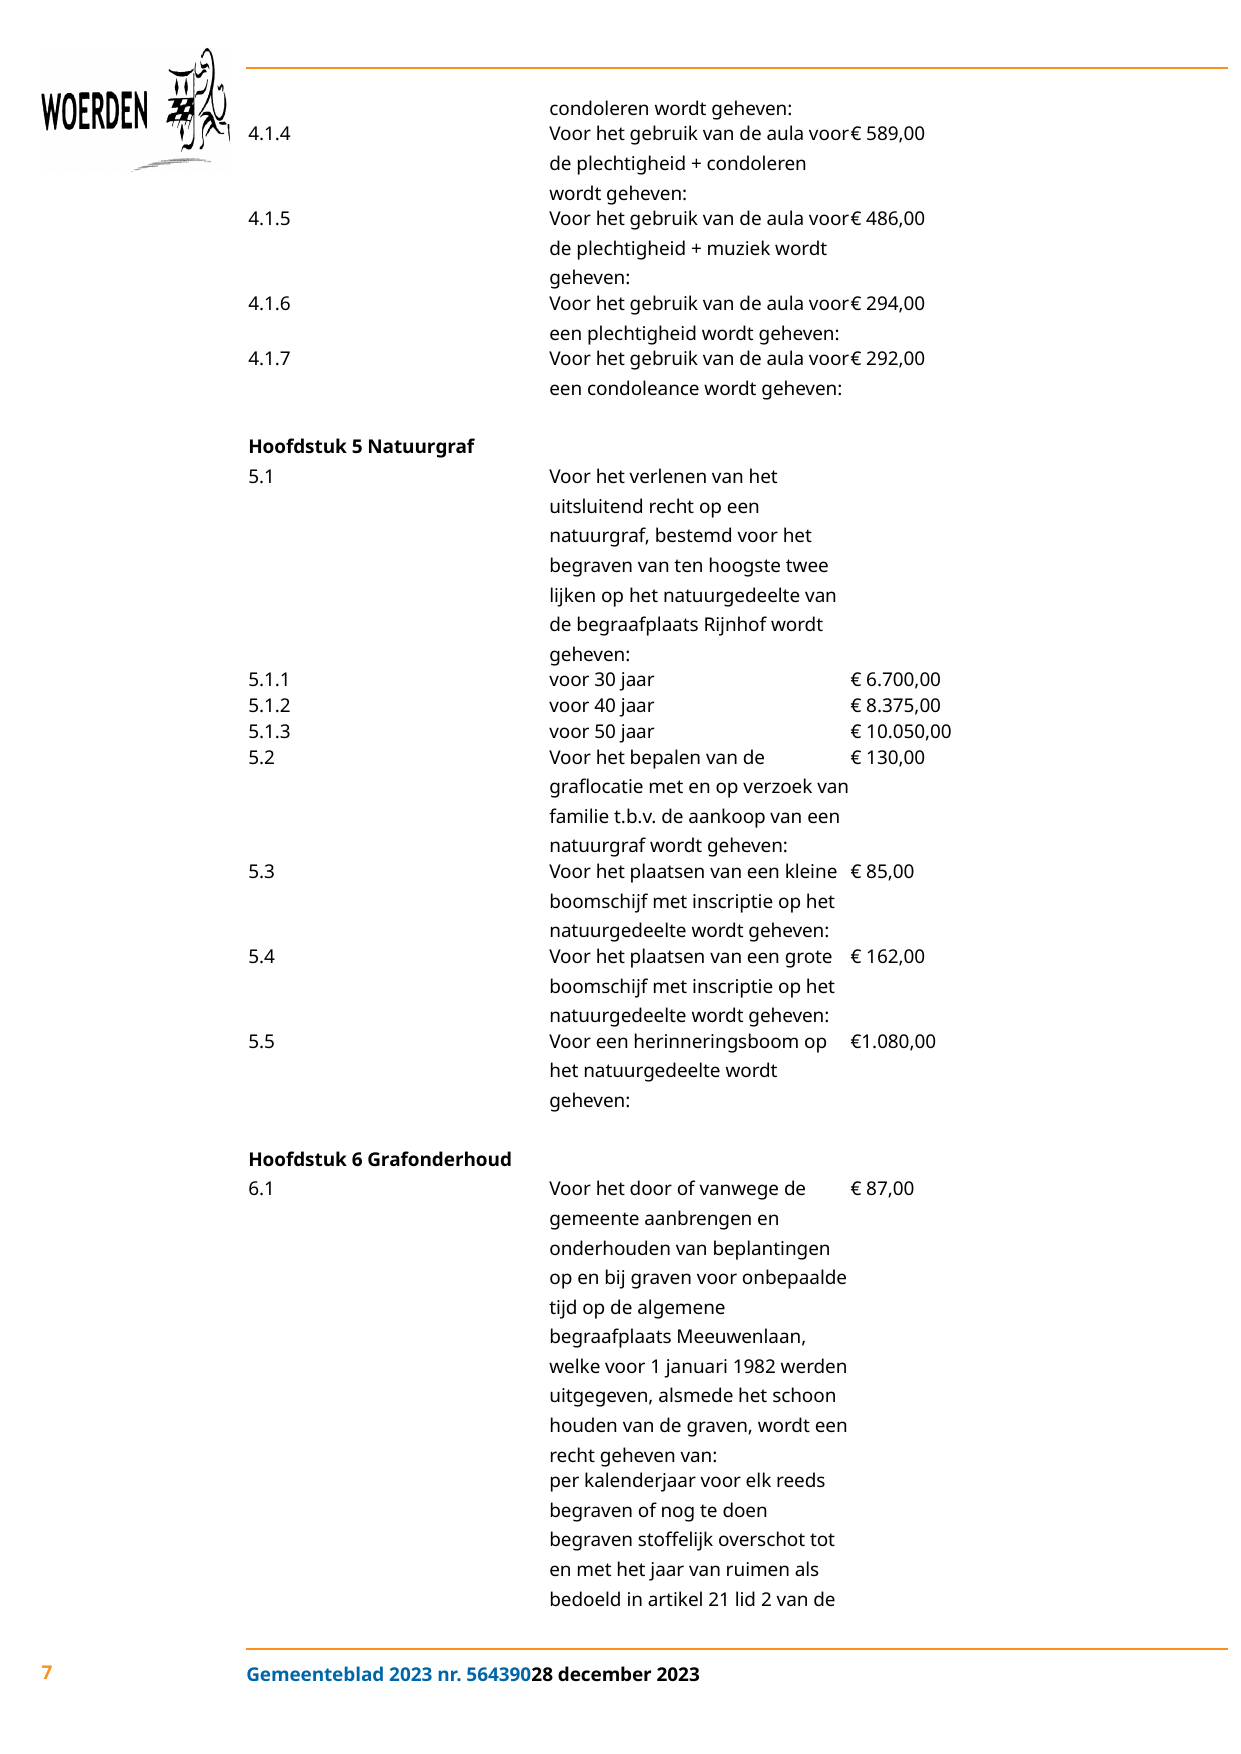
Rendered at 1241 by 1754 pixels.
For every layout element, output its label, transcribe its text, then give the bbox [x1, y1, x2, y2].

table_cell 5.5 [248, 1028, 549, 1113]
text Hoofdstuk 6 Grafonderhoud [248, 1146, 1152, 1172]
table_cell [248, 1468, 549, 1612]
table_cell 5.1.3 [248, 718, 549, 744]
table_cell Voor het gebruik van de aula voor een plechtigheid wordt geheven: [549, 290, 850, 346]
table_cell Voor het gebruik van de aula voor een condoleance wordt geheven: [549, 346, 850, 401]
table_cell € 8.375,00 [850, 693, 1152, 718]
table_cell 4.1.5 [248, 205, 549, 290]
table_cell € 130,00 [850, 744, 1152, 858]
table_cell € 589,00 [850, 121, 1152, 205]
table_cell Voor het plaatsen van een grote boomschijf met inscriptie op het natuurgedeelte wordt geheven: [549, 943, 850, 1028]
table_cell € 85,00 [850, 858, 1152, 943]
table_cell voor 30 jaar [549, 667, 850, 692]
table_cell € 486,00 [850, 205, 1152, 290]
table_cell Voor het gebruik van de aula voor de plechtigheid + muziek wordt geheven: [549, 205, 850, 290]
table_cell Voor het bepalen van de graflocatie met en op verzoek van familie t.b.v. de aankoop van een natuurgraf wordt geheven: [549, 744, 850, 858]
table_cell € 162,00 [850, 943, 1152, 1028]
table_cell € 294,00 [850, 290, 1152, 346]
table_cell voor 50 jaar [549, 718, 850, 744]
picture [41, 47, 231, 172]
table_header Voor het door of vanwege de gemeente aanbrengen en onderhouden van beplantingen op en bij graven voor onbepaalde tijd op de algemene begraafplaats Meeuwenlaan, welke voor 1 januari 1982 werden uitgegeven, alsmede het schoon houden van de graven, wordt een recht geheven van: [549, 1176, 850, 1467]
table_header 5.1 [248, 464, 549, 667]
table_cell [850, 1468, 1152, 1612]
table_cell 4.1.6 [248, 290, 549, 346]
table_cell condoleren wordt geheven: [549, 95, 850, 121]
table_cell [248, 95, 549, 121]
table_header Voor het verlenen van het uitsluitend recht op een natuurgraf, bestemd voor het begraven van ten hoogste twee lijken op het natuurgedeelte van de begraafplaats Rijnhof wordt geheven: [549, 464, 850, 667]
table_cell € 10.050,00 [850, 718, 1152, 744]
table_cell 5.3 [248, 858, 549, 943]
table_cell 5.4 [248, 943, 549, 1028]
table_header € 87,00 [850, 1176, 1152, 1467]
table_header 6.1 [248, 1176, 549, 1467]
table_cell 5.1.2 [248, 693, 549, 718]
table_cell € 292,00 [850, 346, 1152, 401]
table_header [850, 464, 1152, 667]
text Hoofdstuk 5 Natuurgraf [248, 434, 1152, 459]
table_cell Voor een herinneringsboom op het natuurgedeelte wordt geheven: [549, 1028, 850, 1113]
table_cell 5.1.1 [248, 667, 549, 692]
table_cell voor 40 jaar [549, 693, 850, 718]
table_cell 4.1.7 [248, 346, 549, 401]
table_cell Voor het plaatsen van een kleine boomschijf met inscriptie op het natuurgedeelte wordt geheven: [549, 858, 850, 943]
table_cell €1.080,00 [850, 1028, 1152, 1113]
table_cell Voor het gebruik van de aula voor de plechtigheid + condoleren wordt geheven: [549, 121, 850, 205]
table_cell 5.2 [248, 744, 549, 858]
table_cell € 6.700,00 [850, 667, 1152, 692]
table_cell 4.1.4 [248, 121, 549, 205]
table_cell per kalenderjaar voor elk reeds begraven of nog te doen begraven stoffelijk overschot tot en met het jaar van ruimen als bedoeld in artikel 21 lid 2 van de [549, 1468, 850, 1612]
table_cell [850, 95, 1152, 121]
